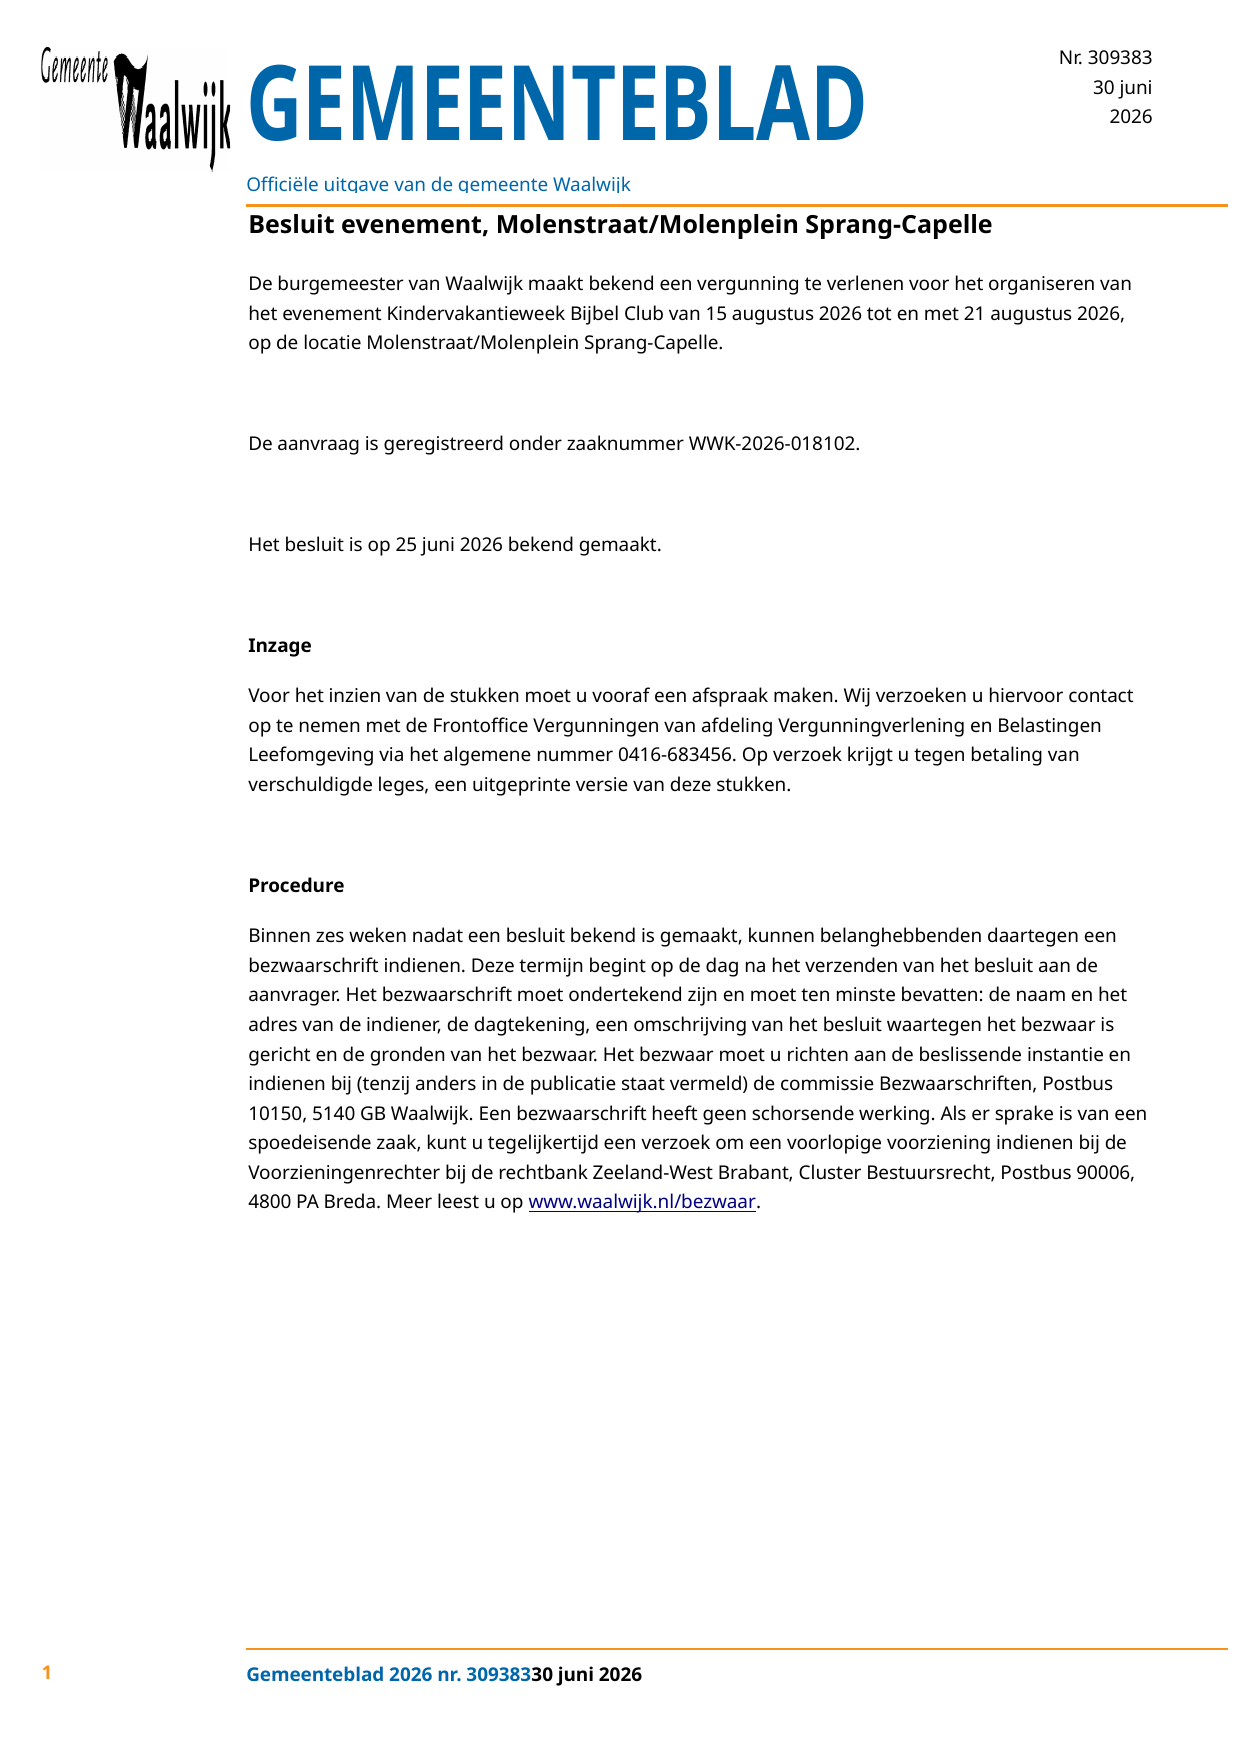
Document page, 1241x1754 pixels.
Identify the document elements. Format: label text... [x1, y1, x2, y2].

text Besluit evenement, Molenstraat/Molenplein Sprang-Capelle [248, 207, 1152, 241]
text De burgemeester van Waalwijk maakt bekend een vergunning te verlenen voor het organiseren van het evenement Kindervakantieweek Bijbel Club van 15 augustus 2026 tot en met 21 augustus 2026, op de locatie Molenstraat/Molenplein Sprang-Capelle. [248, 270, 1152, 355]
text Inzage [248, 632, 1152, 658]
text Procedure [248, 872, 1152, 898]
text De aanvraag is geregistreerd onder zaaknummer WWK-2026-018102. [248, 430, 1152, 456]
picture [41, 47, 231, 172]
text Binnen zes weken nadat een besluit bekend is gemaakt, kunnen belanghebbenden daartegen een bezwaarschrift indienen. Deze termijn begint op de dag na het verzenden van het besluit aan de aanvrager. Het bezwaarschrift moet ondertekend zijn en moet ten minste bevatten: de naam en het adres van de indiener, de dagtekening, een omschrijving van het besluit waartegen het bezwaar is gericht en de gronden van het bezwaar. Het bezwaar moet u richten aan de beslissende instantie en indienen bij (tenzij anders in de publicatie staat vermeld) de commissie Bezwaarschriften, Postbus 10150, 5140 GB Waalwijk. Een bezwaarschrift heeft geen schorsende werking. Als er sprake is van een spoedeisende zaak, kunt u tegelijkertijd een verzoek om een voorlopige voorziening indienen bij de Voorzieningenrechter bij de rechtbank Zeeland-West Brabant, Cluster Bestuursrecht, Postbus 90006, 4800 PA Breda. Meer leest u op www.waalwijk.nl/bezwaar. [248, 922, 1152, 1214]
text Voor het inzien van de stukken moet u vooraf een afspraak maken. Wij verzoeken u hiervoor contact op te nemen met de Frontoffice Vergunningen van afdeling Vergunningverlening en Belastingen Leefomgeving via het algemene nummer 0416-683456. Op verzoek krijgt u tegen betaling van verschuldigde leges, een uitgeprinte versie van deze stukken. [248, 682, 1152, 797]
text Het besluit is op 25 juni 2026 bekend gemaakt. [248, 531, 1152, 557]
